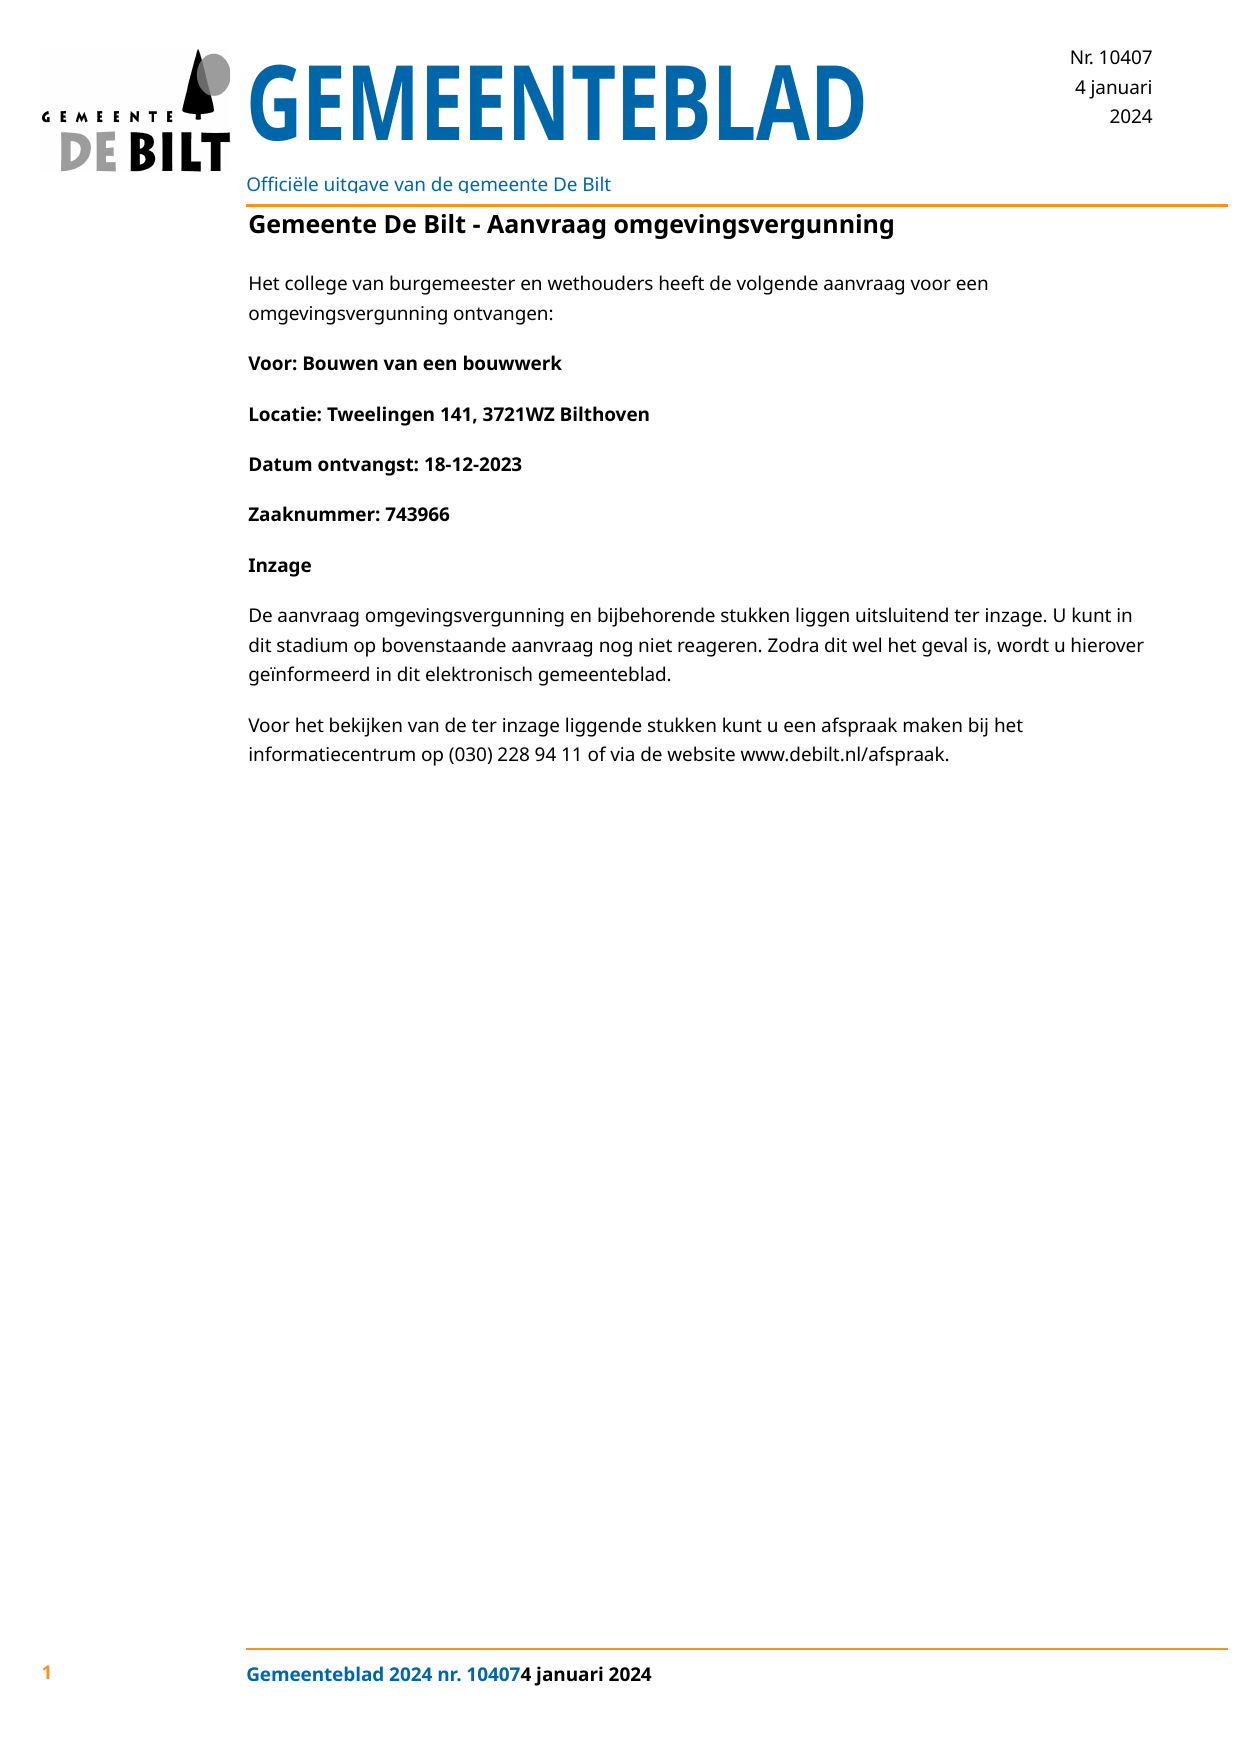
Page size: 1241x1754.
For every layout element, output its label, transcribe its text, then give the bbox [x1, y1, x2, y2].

text Datum ontvangst: 18-12-2023 [248, 451, 1152, 477]
text Voor het bekijken van de ter inzage liggende stukken kunt u een afspraak maken bij het informatiecentrum op (030) 228 94 11 of via de website www.debilt.nl/afspraak. [248, 712, 1152, 767]
picture [41, 47, 231, 172]
text De aanvraag omgevingsvergunning en bijbehorende stukken liggen uitsluitend ter inzage. U kunt in dit stadium op bovenstaande aanvraag nog niet reageren. Zodra dit wel het geval is, wordt u hierover geïnformeerd in dit elektronisch gemeenteblad. [248, 602, 1152, 687]
text Inzage [248, 552, 1152, 578]
text Locatie: Tweelingen 141, 3721WZ Bilthoven [248, 401, 1152, 426]
text Het college van burgemeester en wethouders heeft de volgende aanvraag voor een omgevingsvergunning ontvangen: [248, 270, 1152, 326]
text Zaaknummer: 743966 [248, 502, 1152, 527]
text Gemeente De Bilt - Aanvraag omgevingsvergunning [248, 207, 1152, 241]
text Voor: Bouwen van een bouwwerk [248, 350, 1152, 376]
